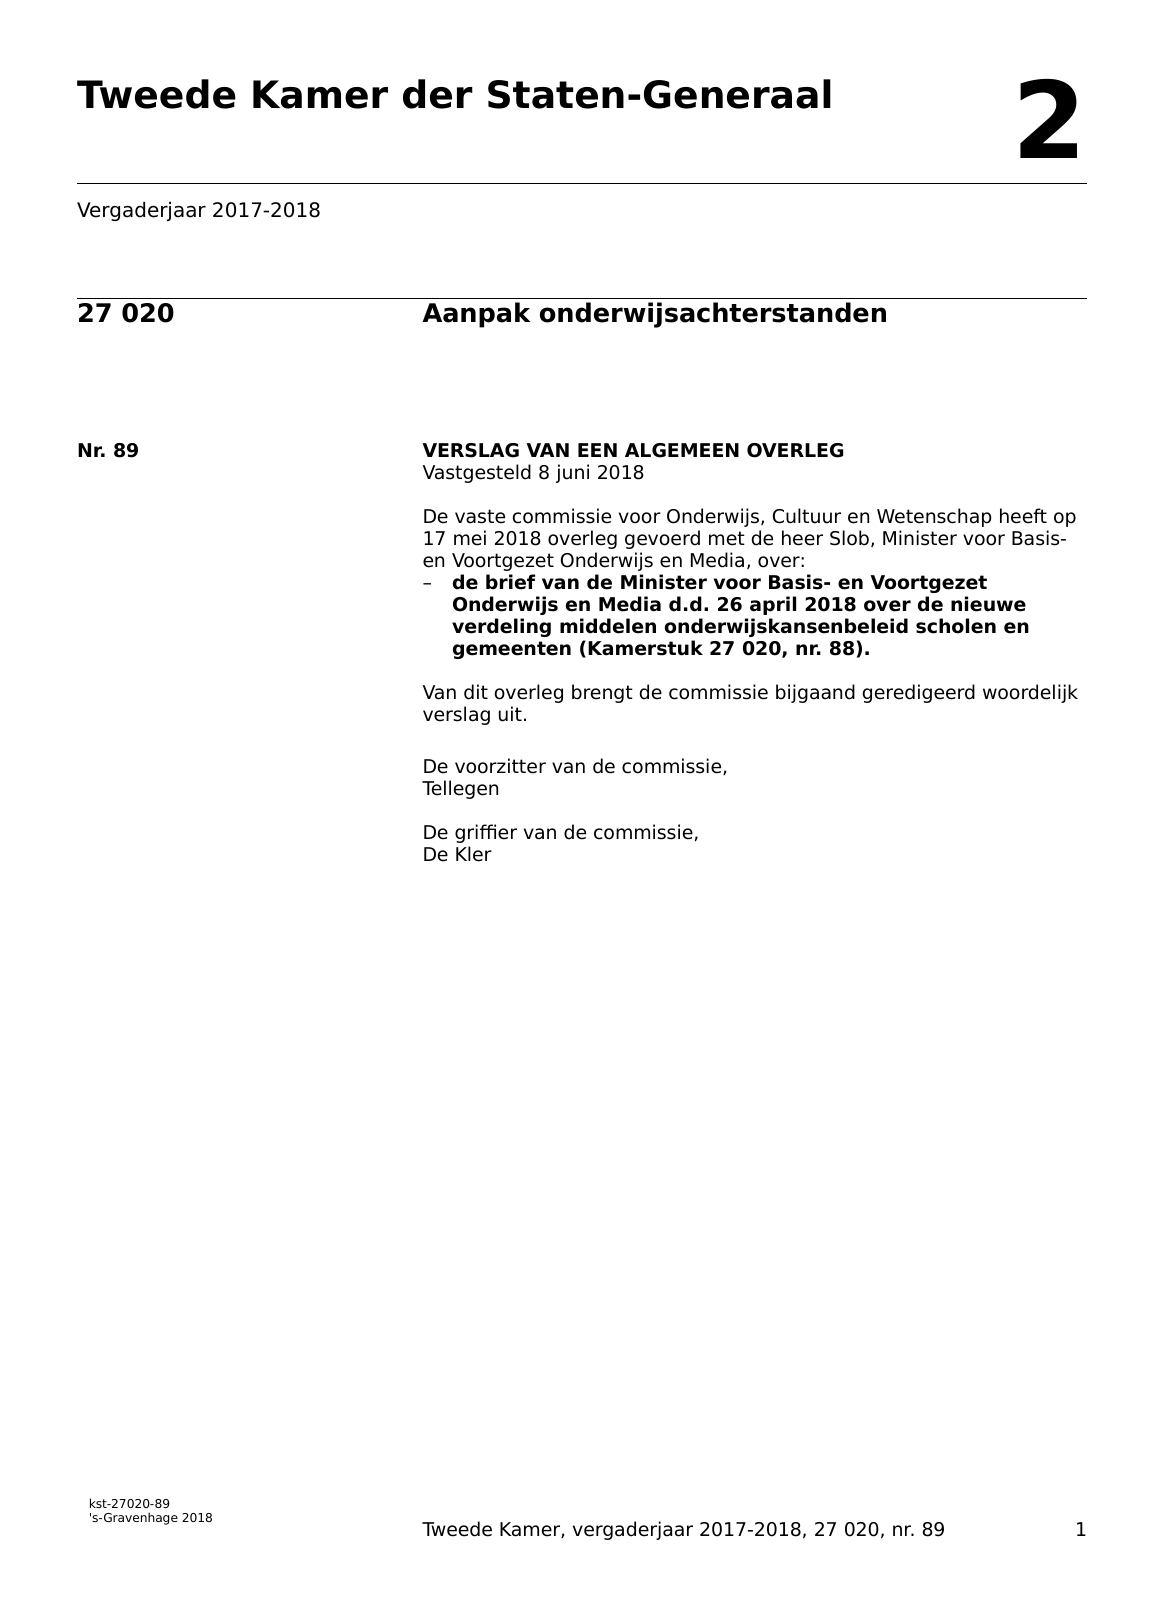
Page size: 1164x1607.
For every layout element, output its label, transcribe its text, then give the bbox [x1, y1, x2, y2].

subtitle 27 020 Aanpak onderwijsachterstanden [77, 299, 1087, 329]
text kst-27020-89 [88, 1497, 323, 1511]
table_header 2 [886, 59, 1087, 183]
table_header Tweede Kamer der Staten-Generaal [77, 59, 886, 183]
text De voorzitter van de commissie, Tellegen [422, 756, 1087, 800]
text De vaste commissie voor Onderwijs, Cultuur en Wetenschap heeft op 17 mei 2018 overleg gevoerd met de heer Slob, Minister voor Basis- en Voortgezet Onderwijs en Media, over: [422, 506, 1087, 572]
text Van dit overleg brengt de commissie bijgaand geredigeerd woordelijk verslag uit. [422, 682, 1087, 726]
text De griffier van de commissie, De Kler [422, 822, 1087, 866]
subtitle Nr. 89 VERSLAG VAN EEN ALGEMEEN OVERLEG [77, 440, 1087, 462]
text 's-Gravenhage 2018 [88, 1511, 323, 1525]
table_cell Vergaderjaar 2017-2018 [77, 184, 1087, 298]
text Vastgesteld 8 juni 2018 [422, 462, 1087, 484]
text – de brief van de Minister voor Basis- en Voortgezet Onderwijs en Media d.d. 26 april 2018 over de nieuwe verdeling middelen onderwijskansenbeleid scholen en gemeenten (Kamerstuk 27 020, nr. 88). [422, 572, 1087, 660]
